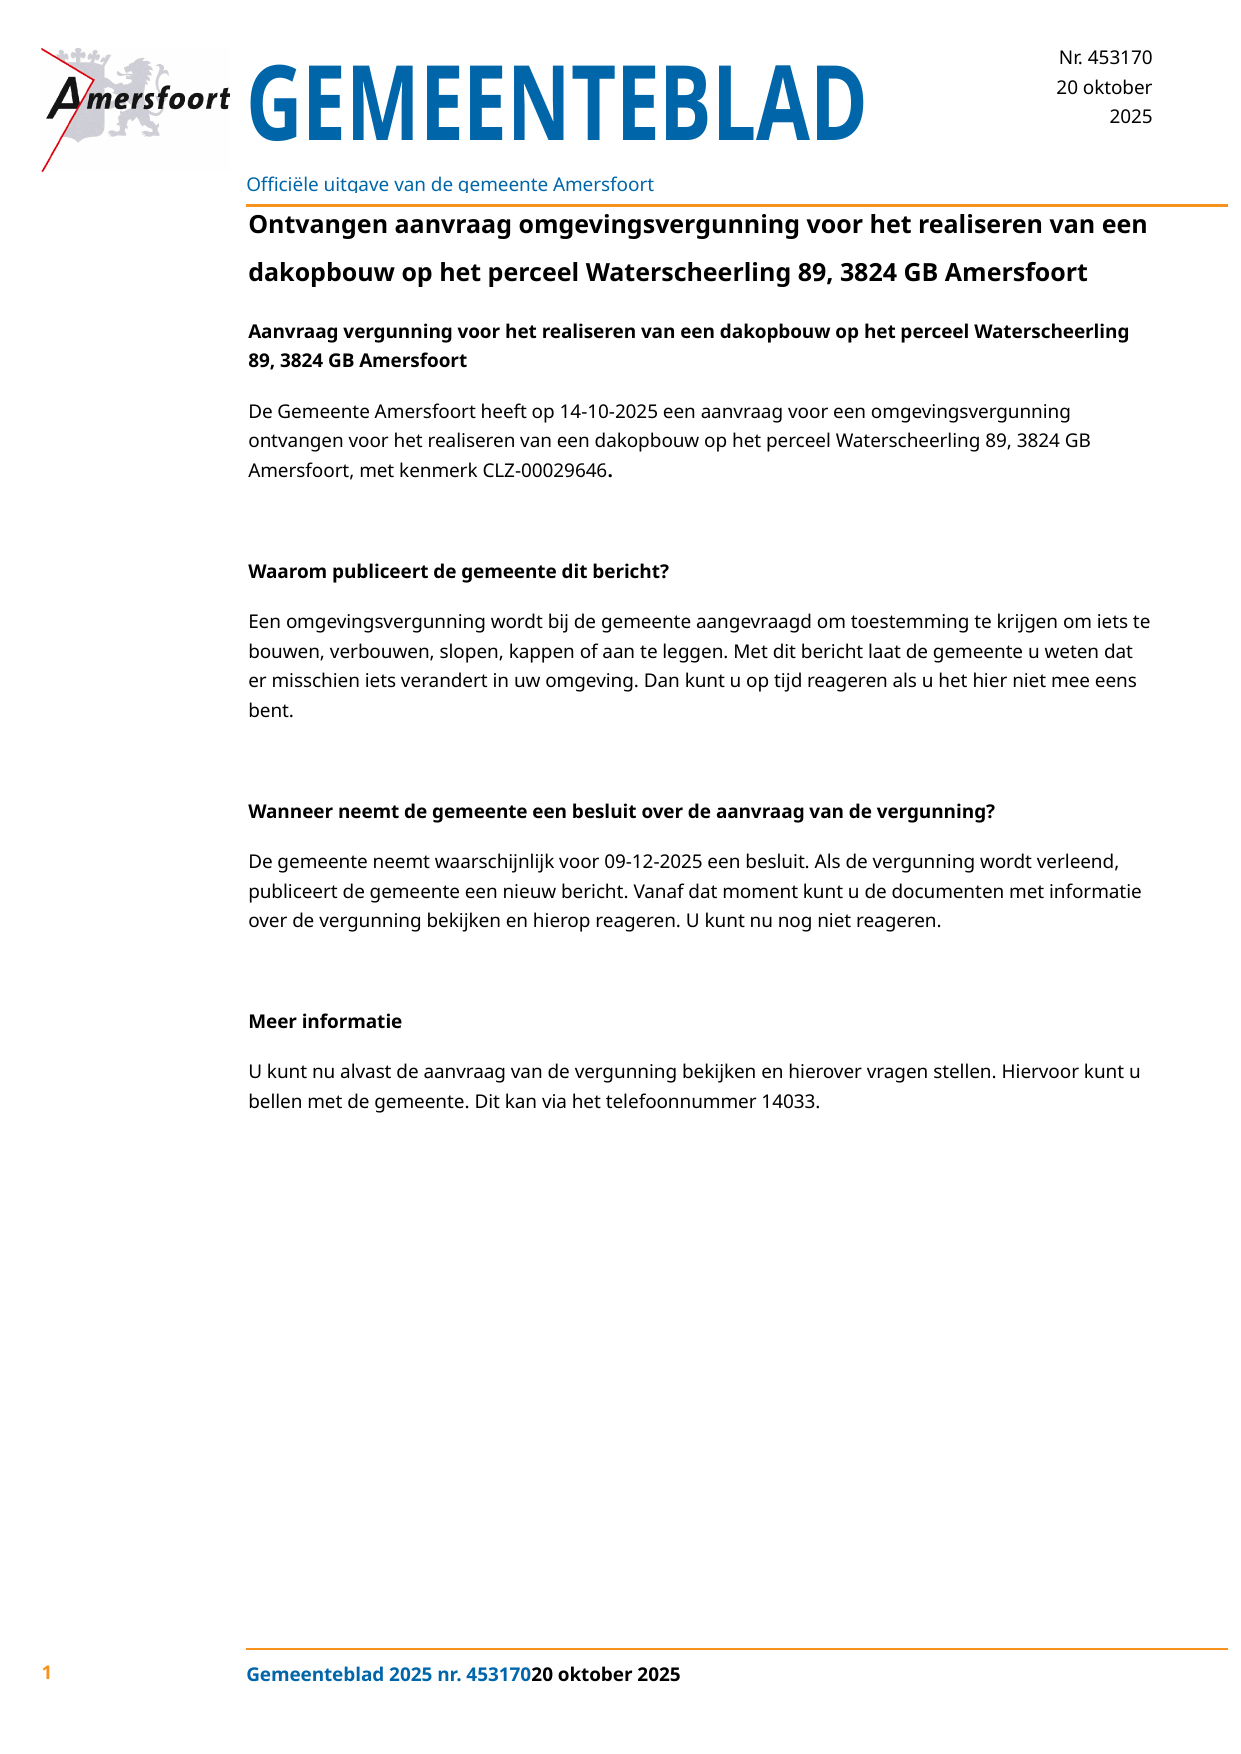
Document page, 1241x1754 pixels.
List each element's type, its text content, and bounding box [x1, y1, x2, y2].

text De gemeente neemt waarschijnlijk voor 09-12-2025 een besluit. Als de vergunning wordt verleend, publiceert de gemeente een nieuw bericht. Vanaf dat moment kunt u de documenten met informatie over de vergunning bekijken en hierop reageren. U kunt nu nog niet reageren. [248, 848, 1152, 933]
picture [41, 47, 231, 172]
text Waarom publiceert de gemeente dit bericht? [248, 558, 1152, 584]
text Ontvangen aanvraag omgevingsvergunning voor het realiseren van een dakopbouw op het perceel Waterscheerling 89, 3824 GB Amersfoort [248, 207, 1152, 288]
text Wanneer neemt de gemeente een besluit over de aanvraag van de vergunning? [248, 798, 1152, 824]
text Aanvraag vergunning voor het realiseren van een dakopbouw op het perceel Waterscheerling 89, 3824 GB Amersfoort [248, 318, 1152, 373]
text Meer informatie [248, 1008, 1152, 1034]
text U kunt nu alvast de aanvraag van de vergunning bekijken en hierover vragen stellen. Hiervoor kunt u bellen met de gemeente. Dit kan via het telefoonnummer 14033. [248, 1059, 1152, 1114]
text Een omgevingsvergunning wordt bij de gemeente aangevraagd om toestemming te krijgen om iets te bouwen, verbouwen, slopen, kappen of aan te leggen. Met dit bericht laat de gemeente u weten dat er misschien iets verandert in uw omgeving. Dan kunt u op tijd reageren als u het hier niet mee eens bent. [248, 608, 1152, 723]
text De Gemeente Amersfoort heeft op 14-10-2025 een aanvraag voor een omgevingsvergunning ontvangen voor het realiseren van een dakopbouw op het perceel Waterscheerling 89, 3824 GB Amersfoort, met kenmerk CLZ-00029646. [248, 398, 1152, 483]
